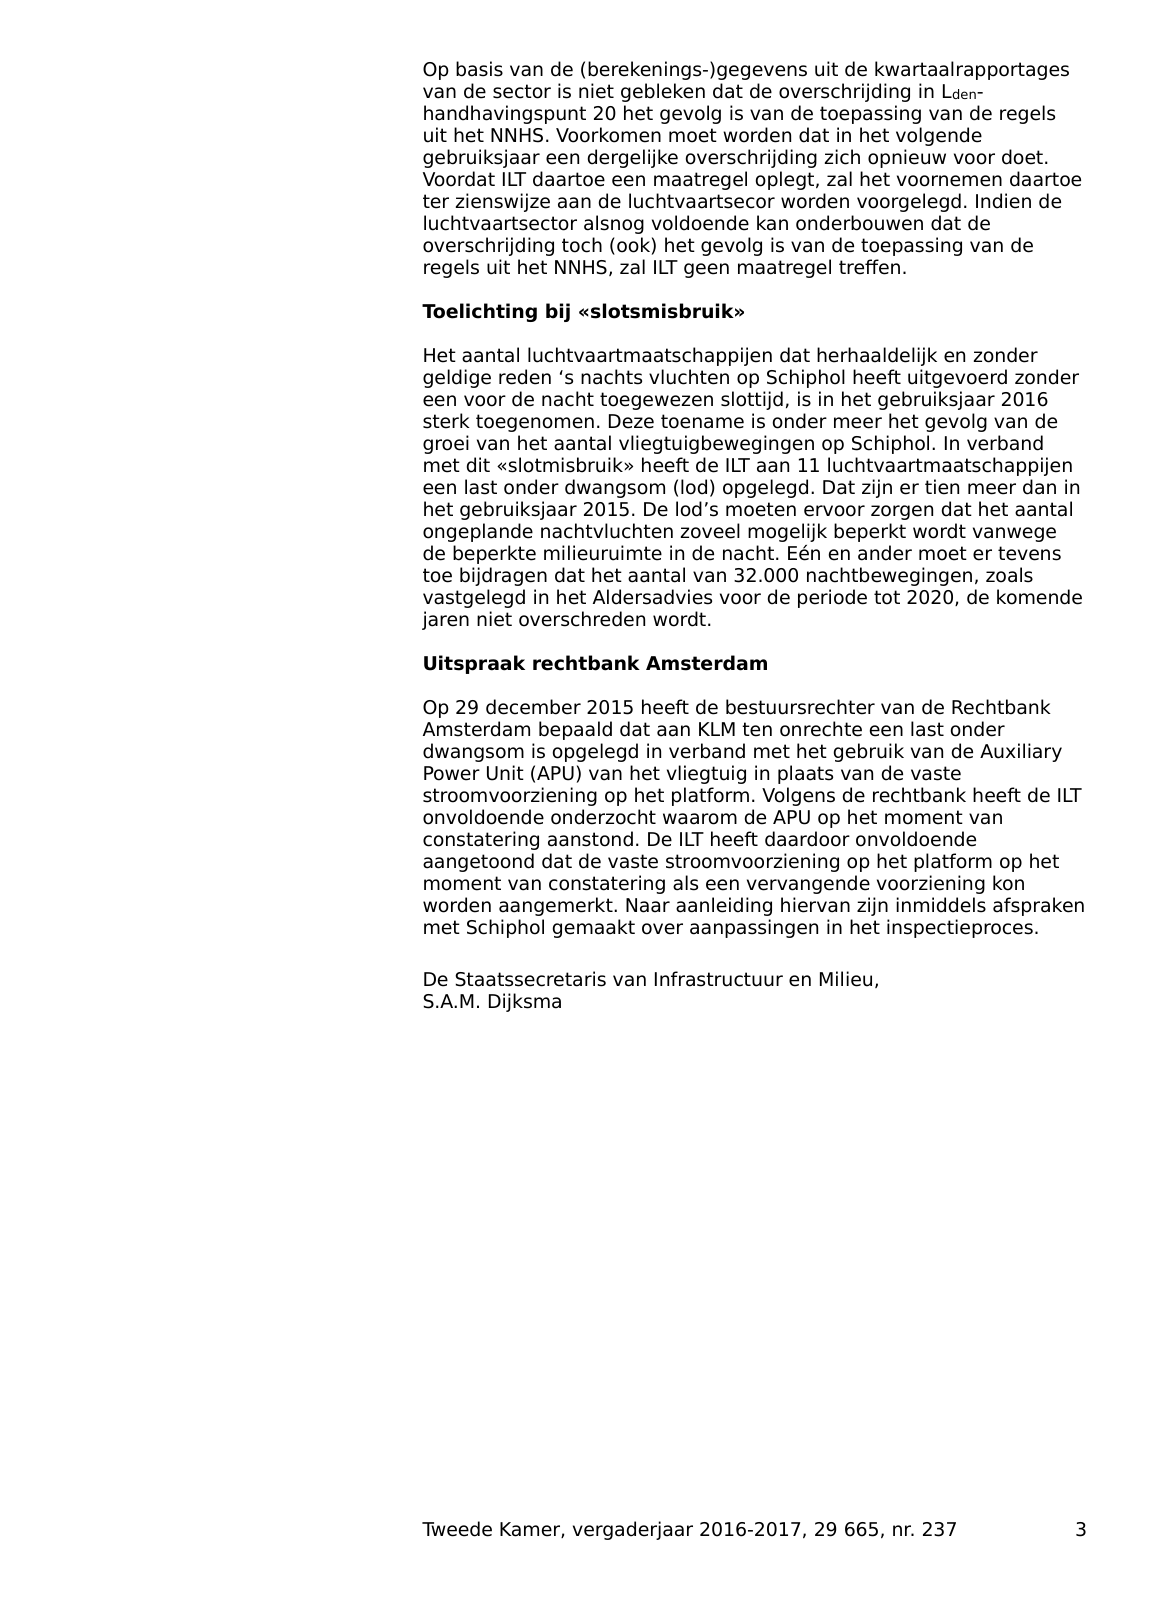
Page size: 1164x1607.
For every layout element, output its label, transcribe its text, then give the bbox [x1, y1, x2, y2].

text Het aantal luchtvaartmaatschappijen dat herhaaldelijk en zonder geldige reden ‘s nachts vluchten op Schiphol heeft uitgevoerd zonder een voor de nacht toegewezen slottijd, is in het gebruiksjaar 2016 sterk toegenomen. Deze toename is onder meer het gevolg van de groei van het aantal vliegtuigbewegingen op Schiphol. In verband met dit «slotmisbruik» heeft de ILT aan 11 luchtvaartmaatschappijen een last onder dwangsom (lod) opgelegd. Dat zijn er tien meer dan in het gebruiksjaar 2015. De lod’s moeten ervoor zorgen dat het aantal ongeplande nachtvluchten zoveel mogelijk beperkt wordt vanwege de beperkte milieuruimte in de nacht. Eén en ander moet er tevens toe bijdragen dat het aantal van 32.000 nachtbewegingen, zoals vastgelegd in het Aldersadvies voor de periode tot 2020, de komende jaren niet overschreden wordt. [422, 345, 1087, 631]
text Op basis van de (berekenings-)gegevens uit de kwartaalrapportages van de sector is niet gebleken dat de overschrijding in Lden-handhavingspunt 20 het gevolg is van de toepassing van de regels uit het NNHS. Voorkomen moet worden dat in het volgende gebruiksjaar een dergelijke overschrijding zich opnieuw voor doet. Voordat ILT daartoe een maatregel oplegt, zal het voornemen daartoe ter zienswijze aan de luchtvaartsecor worden voorgelegd. Indien de luchtvaartsector alsnog voldoende kan onderbouwen dat de overschrijding toch (ook) het gevolg is van de toepassing van de regels uit het NNHS, zal ILT geen maatregel treffen. [422, 59, 1087, 279]
text Op 29 december 2015 heeft de bestuursrechter van de Rechtbank Amsterdam bepaald dat aan KLM ten onrechte een last onder dwangsom is opgelegd in verband met het gebruik van de Auxiliary Power Unit (APU) van het vliegtuig in plaats van de vaste stroomvoorziening op het platform. Volgens de rechtbank heeft de ILT onvoldoende onderzocht waarom de APU op het moment van constatering aanstond. De ILT heeft daardoor onvoldoende aangetoond dat de vaste stroomvoorziening op het platform op het moment van constatering als een vervangende voorziening kon worden aangemerkt. Naar aanleiding hiervan zijn inmiddels afspraken met Schiphol gemaakt over aanpassingen in het inspectieproces. [422, 697, 1087, 939]
text De Staatssecretaris van Infrastructuur en Milieu, S.A.M. Dijksma [422, 969, 1087, 1013]
subtitle Toelichting bij «slotsmisbruik» [422, 301, 1087, 323]
subtitle Uitspraak rechtbank Amsterdam [422, 653, 1087, 675]
